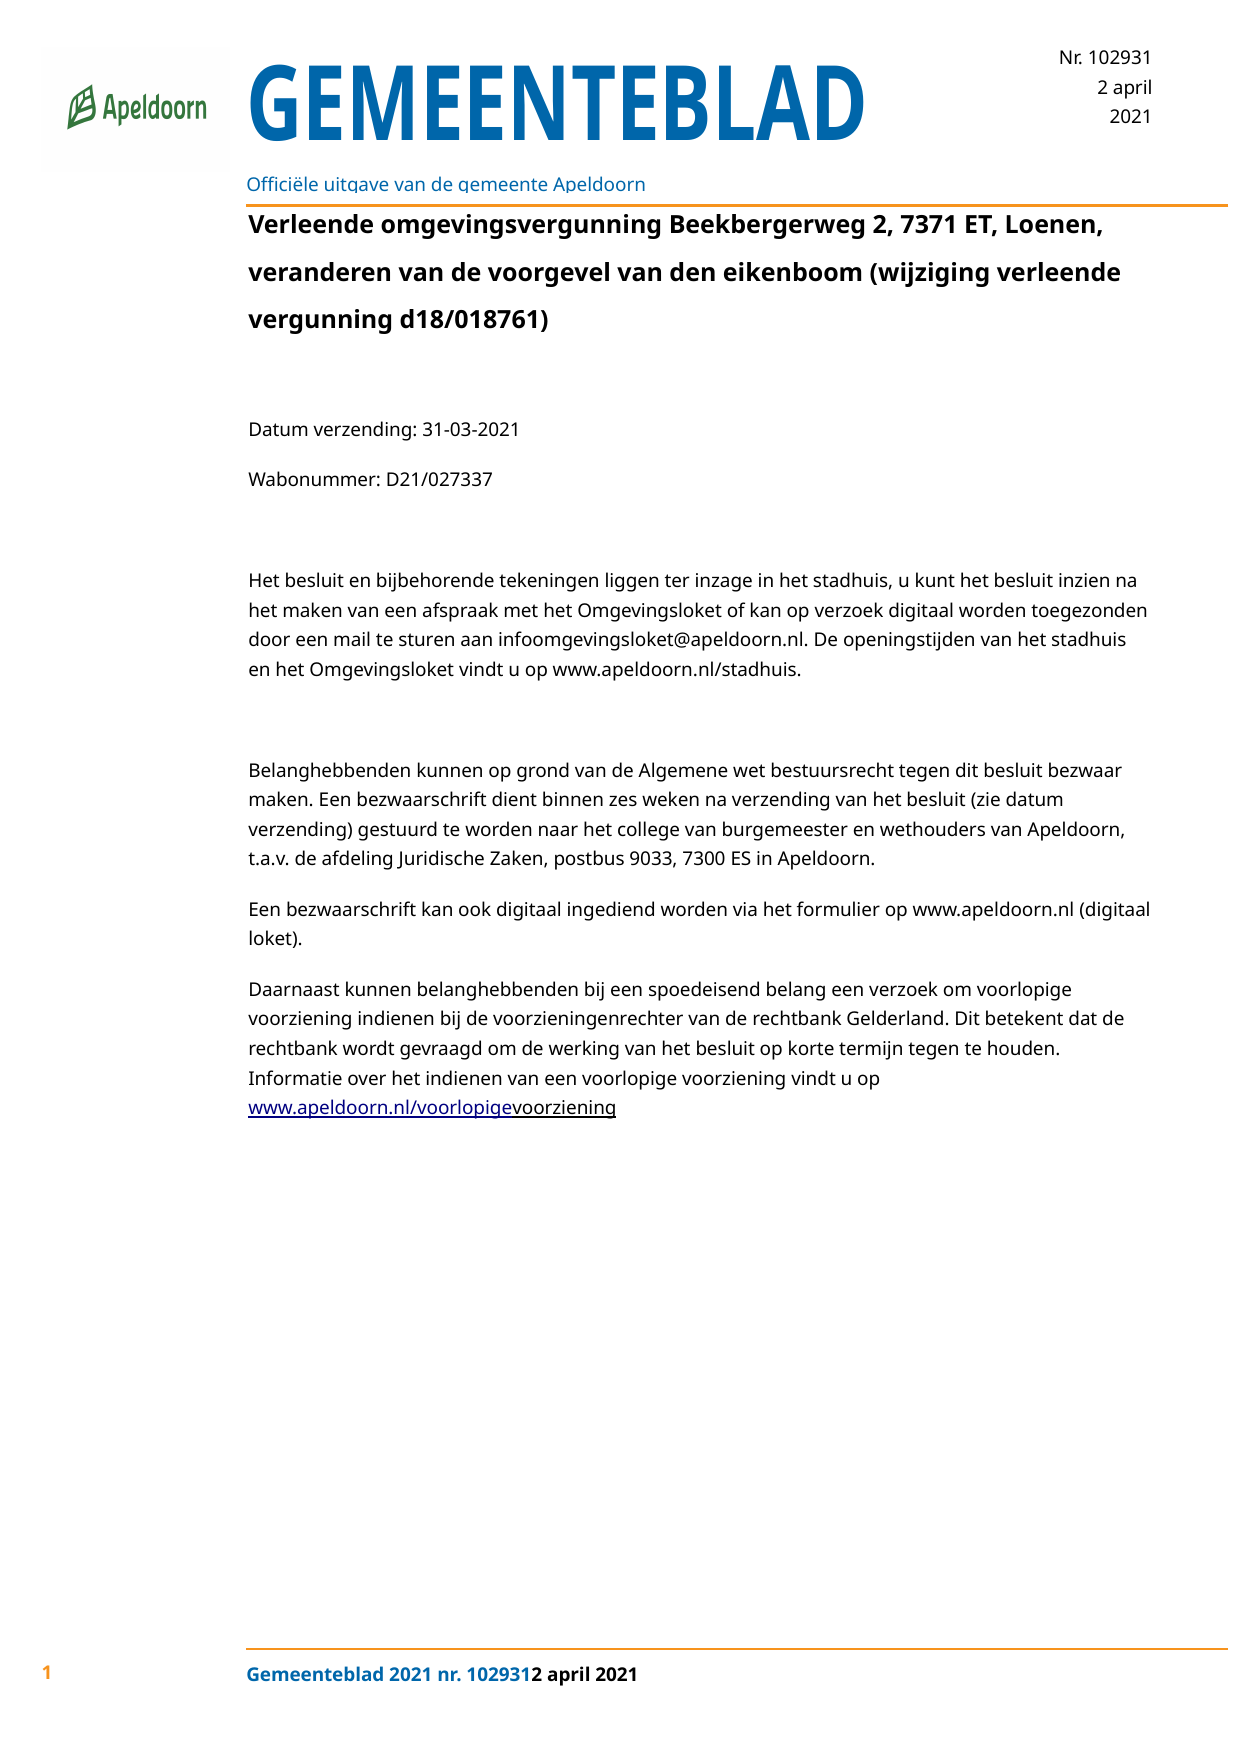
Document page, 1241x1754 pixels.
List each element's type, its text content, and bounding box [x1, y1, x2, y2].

text Daarnaast kunnen belanghebbenden bij een spoedeisend belang een verzoek om voorlopige voorziening indienen bij de voorzieningenrechter van de rechtbank Gelderland. Dit betekent dat de rechtbank wordt gevraagd om de werking van het besluit op korte termijn tegen te houden. Informatie over het indienen van een voorlopige voorziening vindt u op www.apeldoorn.nl/voorlopigevoorziening [248, 976, 1152, 1120]
text Belanghebbenden kunnen op grond van de Algemene wet bestuursrecht tegen dit besluit bezwaar maken. Een bezwaarschrift dient binnen zes weken na verzending van het besluit (zie datum verzending) gestuurd te worden naar het college van burgemeester en wethouders van Apeldoorn, t.a.v. de afdeling Juridische Zaken, postbus 9033, 7300 ES in Apeldoorn. [248, 757, 1152, 871]
text Het besluit en bijbehorende tekeningen liggen ter inzage in het stadhuis, u kunt het besluit inzien na het maken van een afspraak met het Omgevingsloket of kan op verzoek digitaal worden toegezonden door een mail te sturen aan infoomgevingsloket@apeldoorn.nl. De openingstijden van het stadhuis en het Omgevingsloket vindt u op www.apeldoorn.nl/stadhuis. [248, 567, 1152, 682]
text Een bezwaarschrift kan ook digitaal ingediend worden via het formulier op www.apeldoorn.nl (digitaal loket). [248, 896, 1152, 951]
text Wabonummer: D21/027337 [248, 466, 1152, 492]
text Verleende omgevingsvergunning Beekbergerweg 2, 7371 ET, Loenen, veranderen van de voorgevel van den eikenboom (wijziging verleende vergunning d18/018761) [248, 207, 1152, 336]
picture [41, 47, 231, 172]
text Datum verzending: 31-03-2021 [248, 416, 1152, 442]
